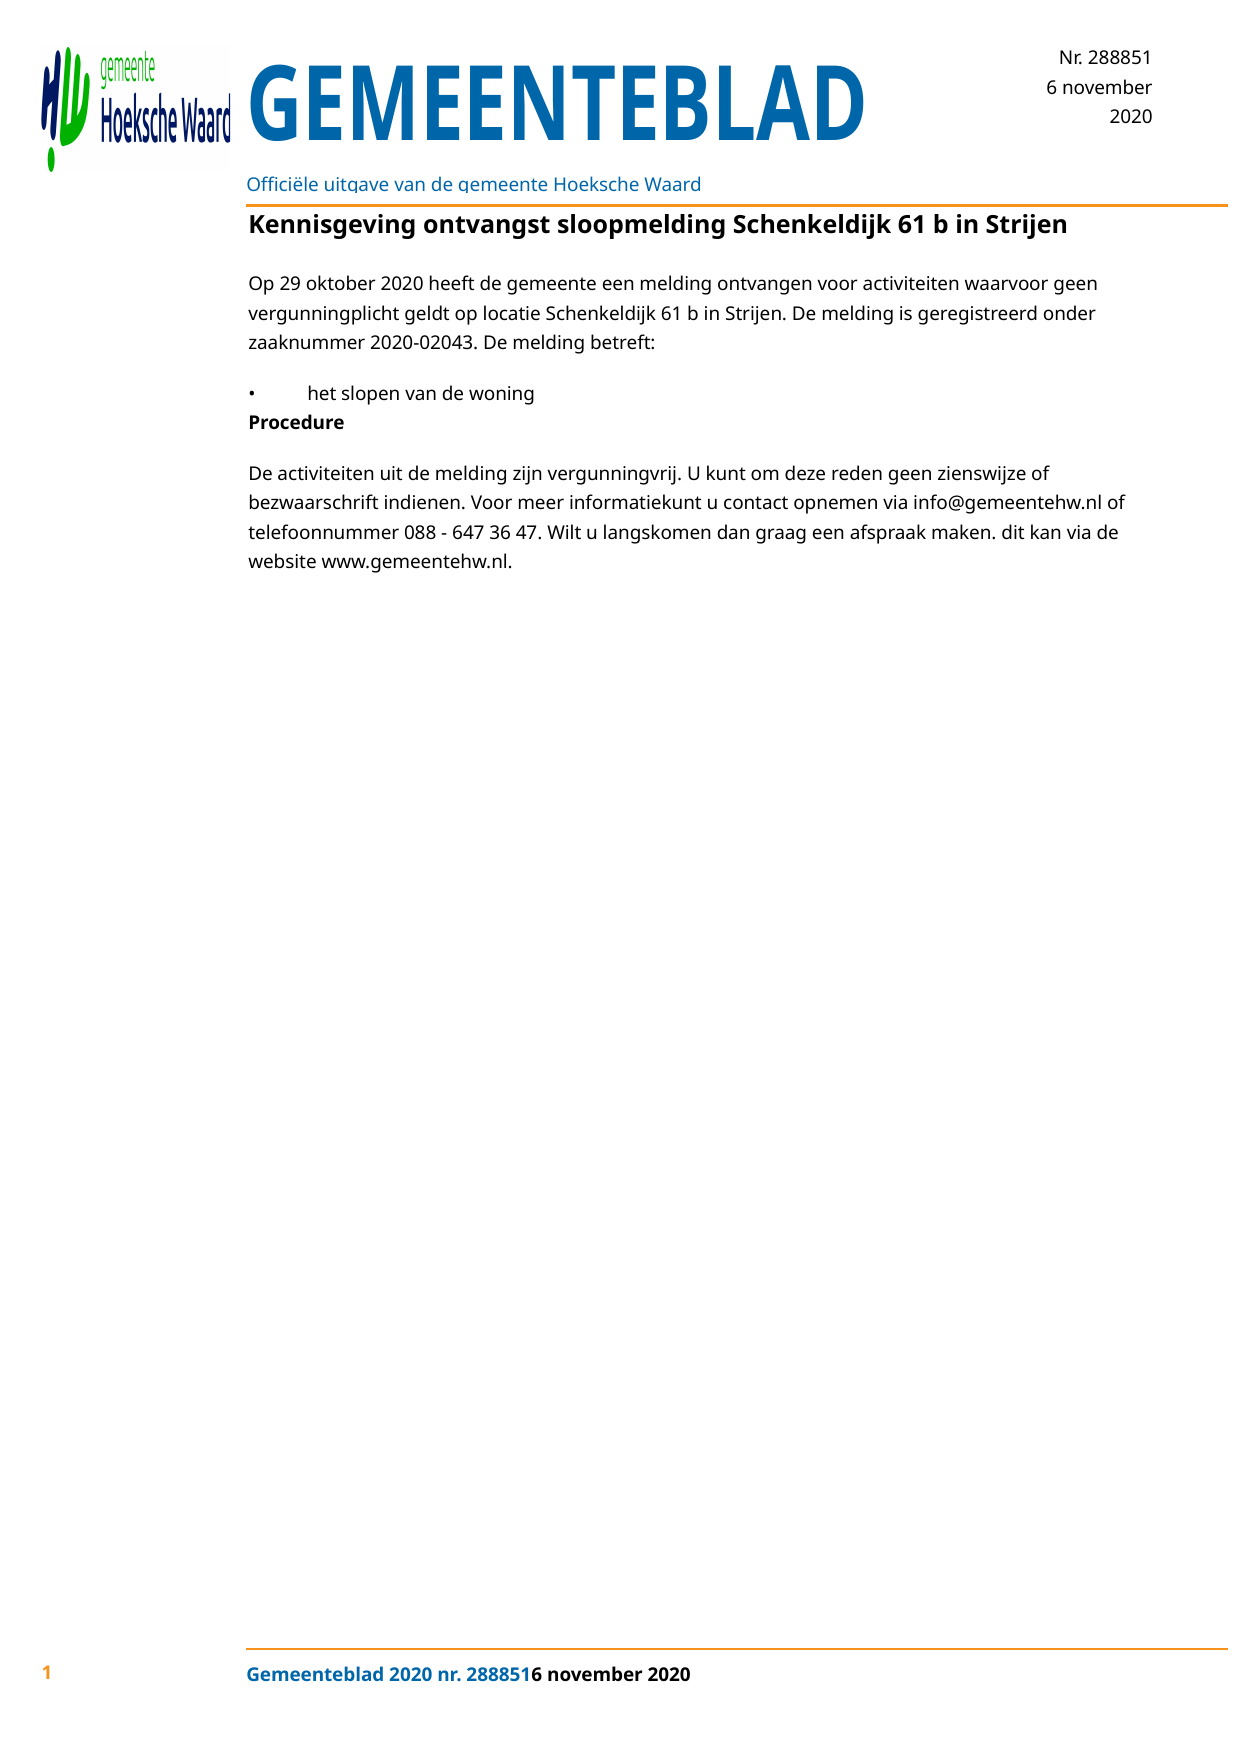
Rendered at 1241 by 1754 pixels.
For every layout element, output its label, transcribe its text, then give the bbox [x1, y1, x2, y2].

text De activiteiten uit de melding zijn vergunningvrij. U kunt om deze reden geen zienswijze of bezwaarschrift indienen. Voor meer informatiekunt u contact opnemen via info@gemeentehw.nl of telefoonnummer 088 - 647 36 47. Wilt u langskomen dan graag een afspraak maken. dit kan via de website www.gemeentehw.nl. [248, 460, 1152, 574]
text Op 29 oktober 2020 heeft de gemeente een melding ontvangen voor activiteiten waarvoor geen vergunningplicht geldt op locatie Schenkeldijk 61 b in Strijen. De melding is geregistreerd onder zaaknummer 2020-02043. De melding betreft: [248, 270, 1152, 355]
text Kennisgeving ontvangst sloopmelding Schenkeldijk 61 b in Strijen [248, 207, 1152, 241]
text Procedure [248, 409, 1152, 435]
picture [41, 47, 231, 172]
list het slopen van de woning [248, 380, 1152, 406]
